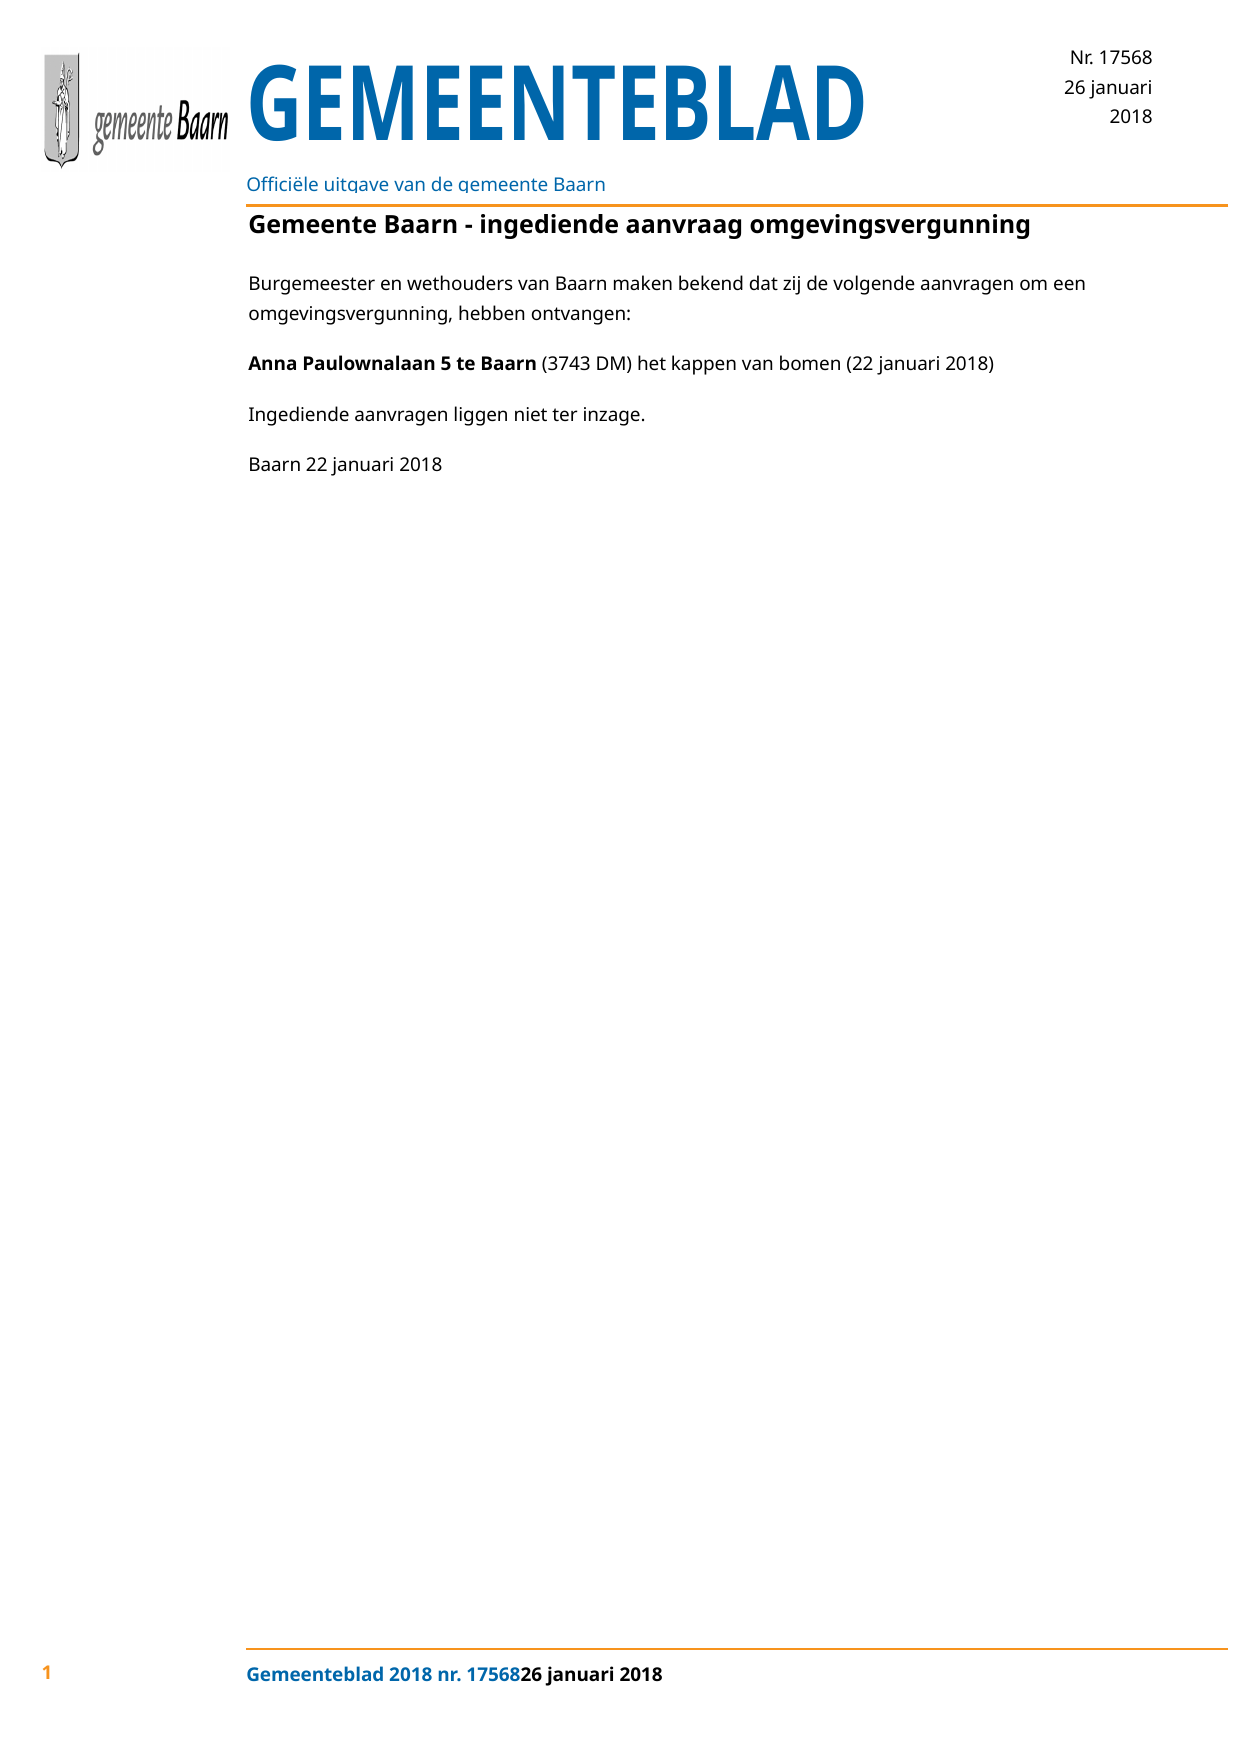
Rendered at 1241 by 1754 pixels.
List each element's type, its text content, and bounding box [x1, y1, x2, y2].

text Gemeente Baarn - ingediende aanvraag omgevingsvergunning [248, 207, 1152, 241]
text Burgemeester en wethouders van Baarn maken bekend dat zij de volgende aanvragen om een omgevingsvergunning, hebben ontvangen: [248, 270, 1152, 326]
picture [41, 47, 231, 172]
text Anna Paulownalaan 5 te Baarn (3743 DM) het kappen van bomen (22 januari 2018) [248, 350, 1152, 376]
text Baarn 22 januari 2018 [248, 451, 1152, 477]
text Ingediende aanvragen liggen niet ter inzage. [248, 401, 1152, 426]
